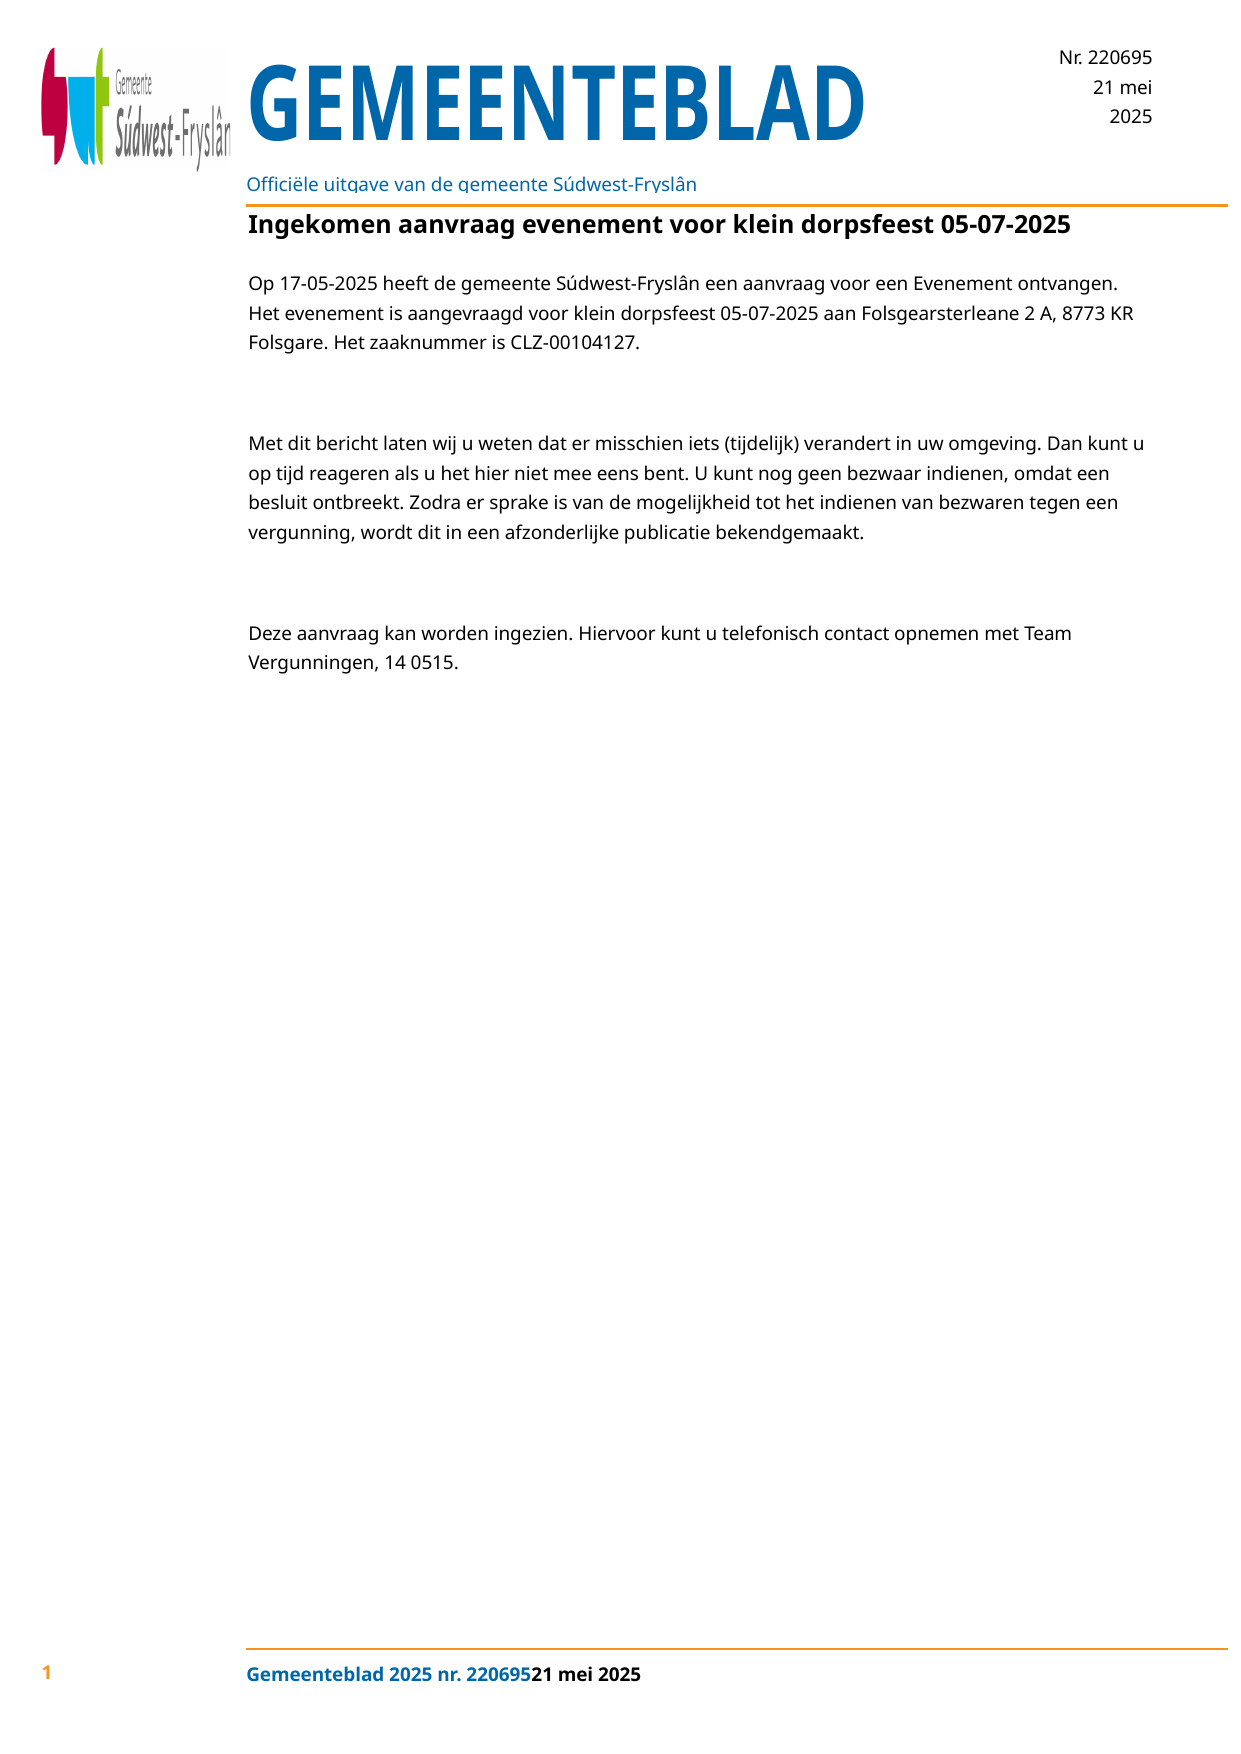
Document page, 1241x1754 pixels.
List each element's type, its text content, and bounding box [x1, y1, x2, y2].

text Op 17-05-2025 heeft de gemeente Súdwest-Fryslân een aanvraag voor een Evenement ontvangen. Het evenement is aangevraagd voor klein dorpsfeest 05-07-2025 aan Folsgearsterleane 2 A, 8773 KR Folsgare. Het zaaknummer is CLZ-00104127. [248, 270, 1152, 355]
picture [41, 47, 231, 172]
text Met dit bericht laten wij u weten dat er misschien iets (tijdelijk) verandert in uw omgeving. Dan kunt u op tijd reageren als u het hier niet mee eens bent. U kunt nog geen bezwaar indienen, omdat een besluit ontbreekt. Zodra er sprake is van de mogelijkheid tot het indienen van bezwaren tegen een vergunning, wordt dit in een afzonderlijke publicatie bekendgemaakt. [248, 430, 1152, 545]
text Deze aanvraag kan worden ingezien. Hiervoor kunt u telefonisch contact opnemen met Team Vergunningen, 14 0515. [248, 620, 1152, 675]
text Ingekomen aanvraag evenement voor klein dorpsfeest 05-07-2025 [248, 207, 1152, 241]
